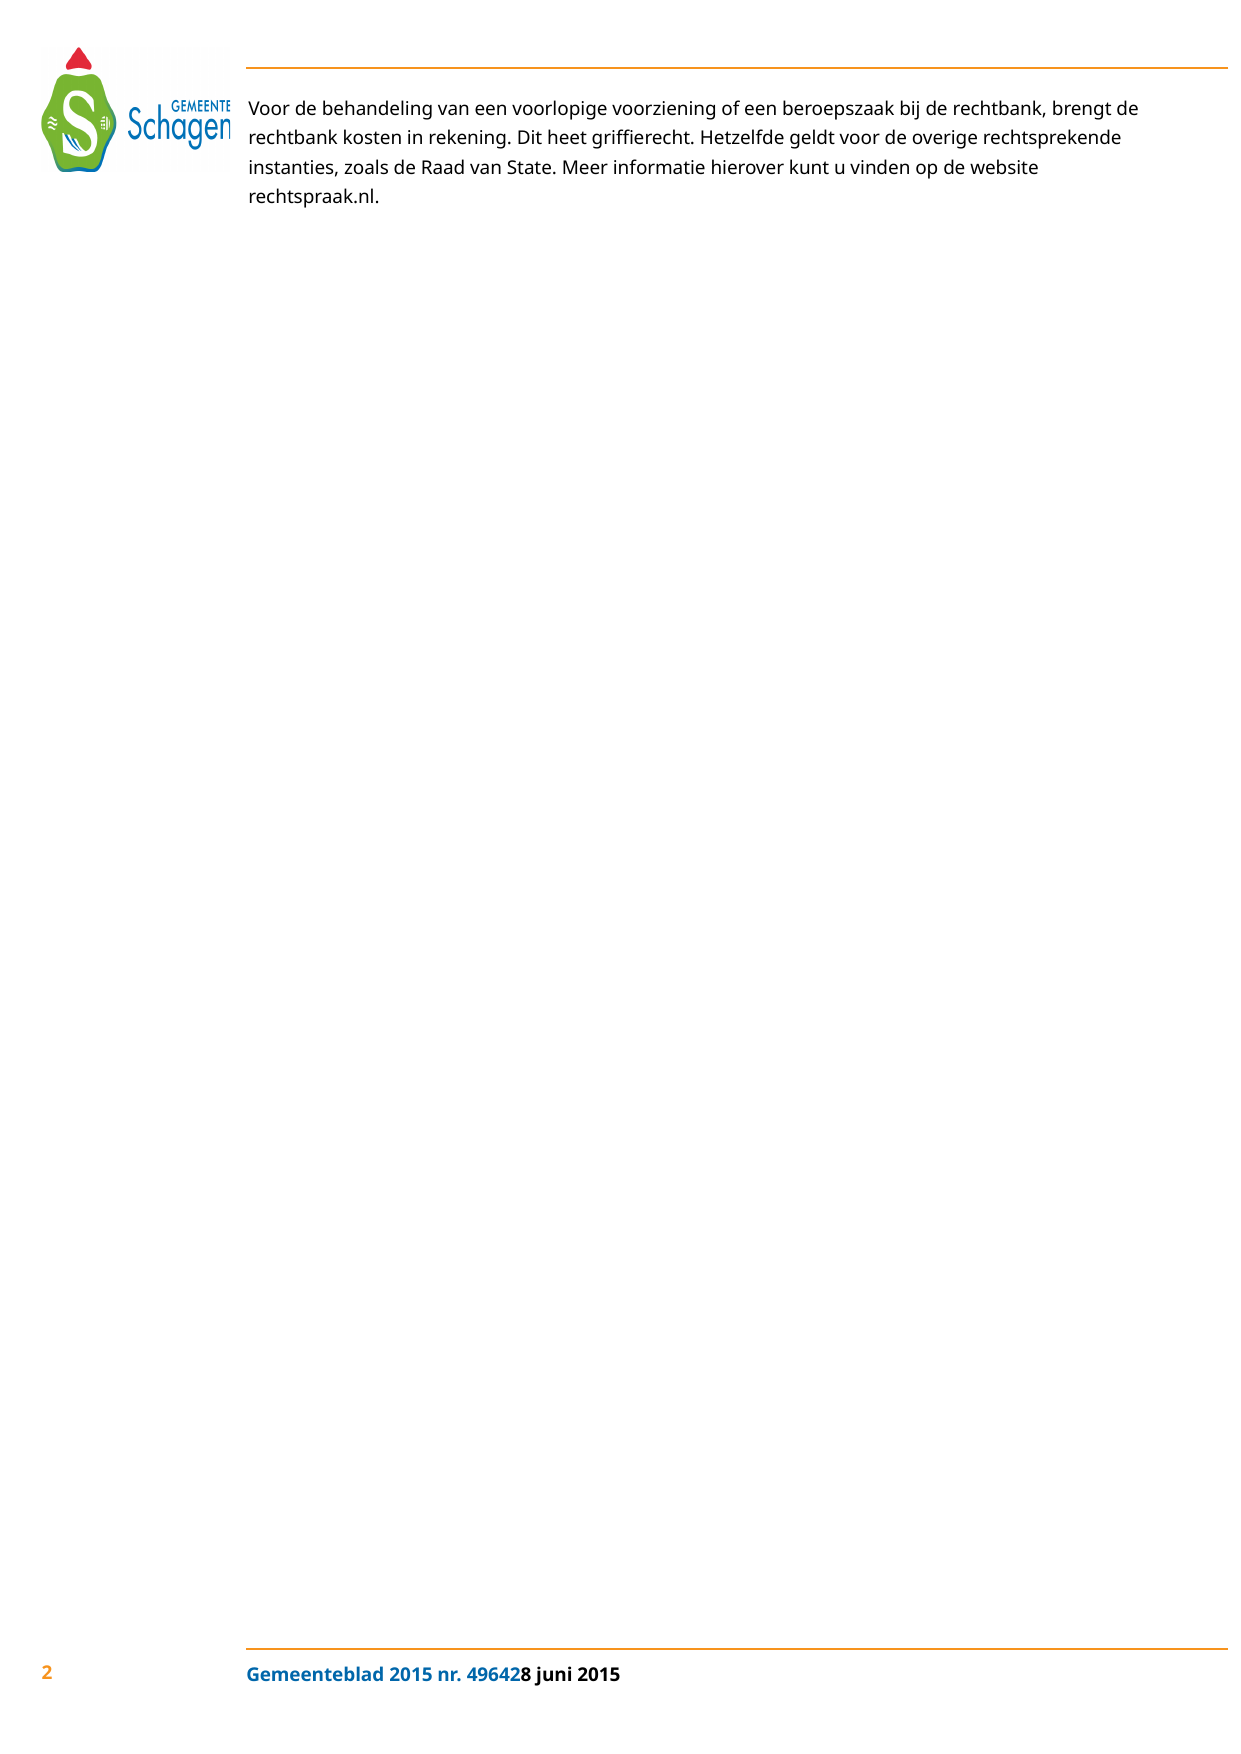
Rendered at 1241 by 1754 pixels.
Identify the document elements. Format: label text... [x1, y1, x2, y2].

picture [41, 47, 231, 172]
text Voor de behandeling van een voorlopige voorziening of een beroepszaak bij de rechtbank, brengt de rechtbank kosten in rekening. Dit heet griffierecht. Hetzelfde geldt voor de overige rechtsprekende instanties, zoals de Raad van State. Meer informatie hierover kunt u vinden op de website rechtspraak.nl. [248, 95, 1152, 209]
